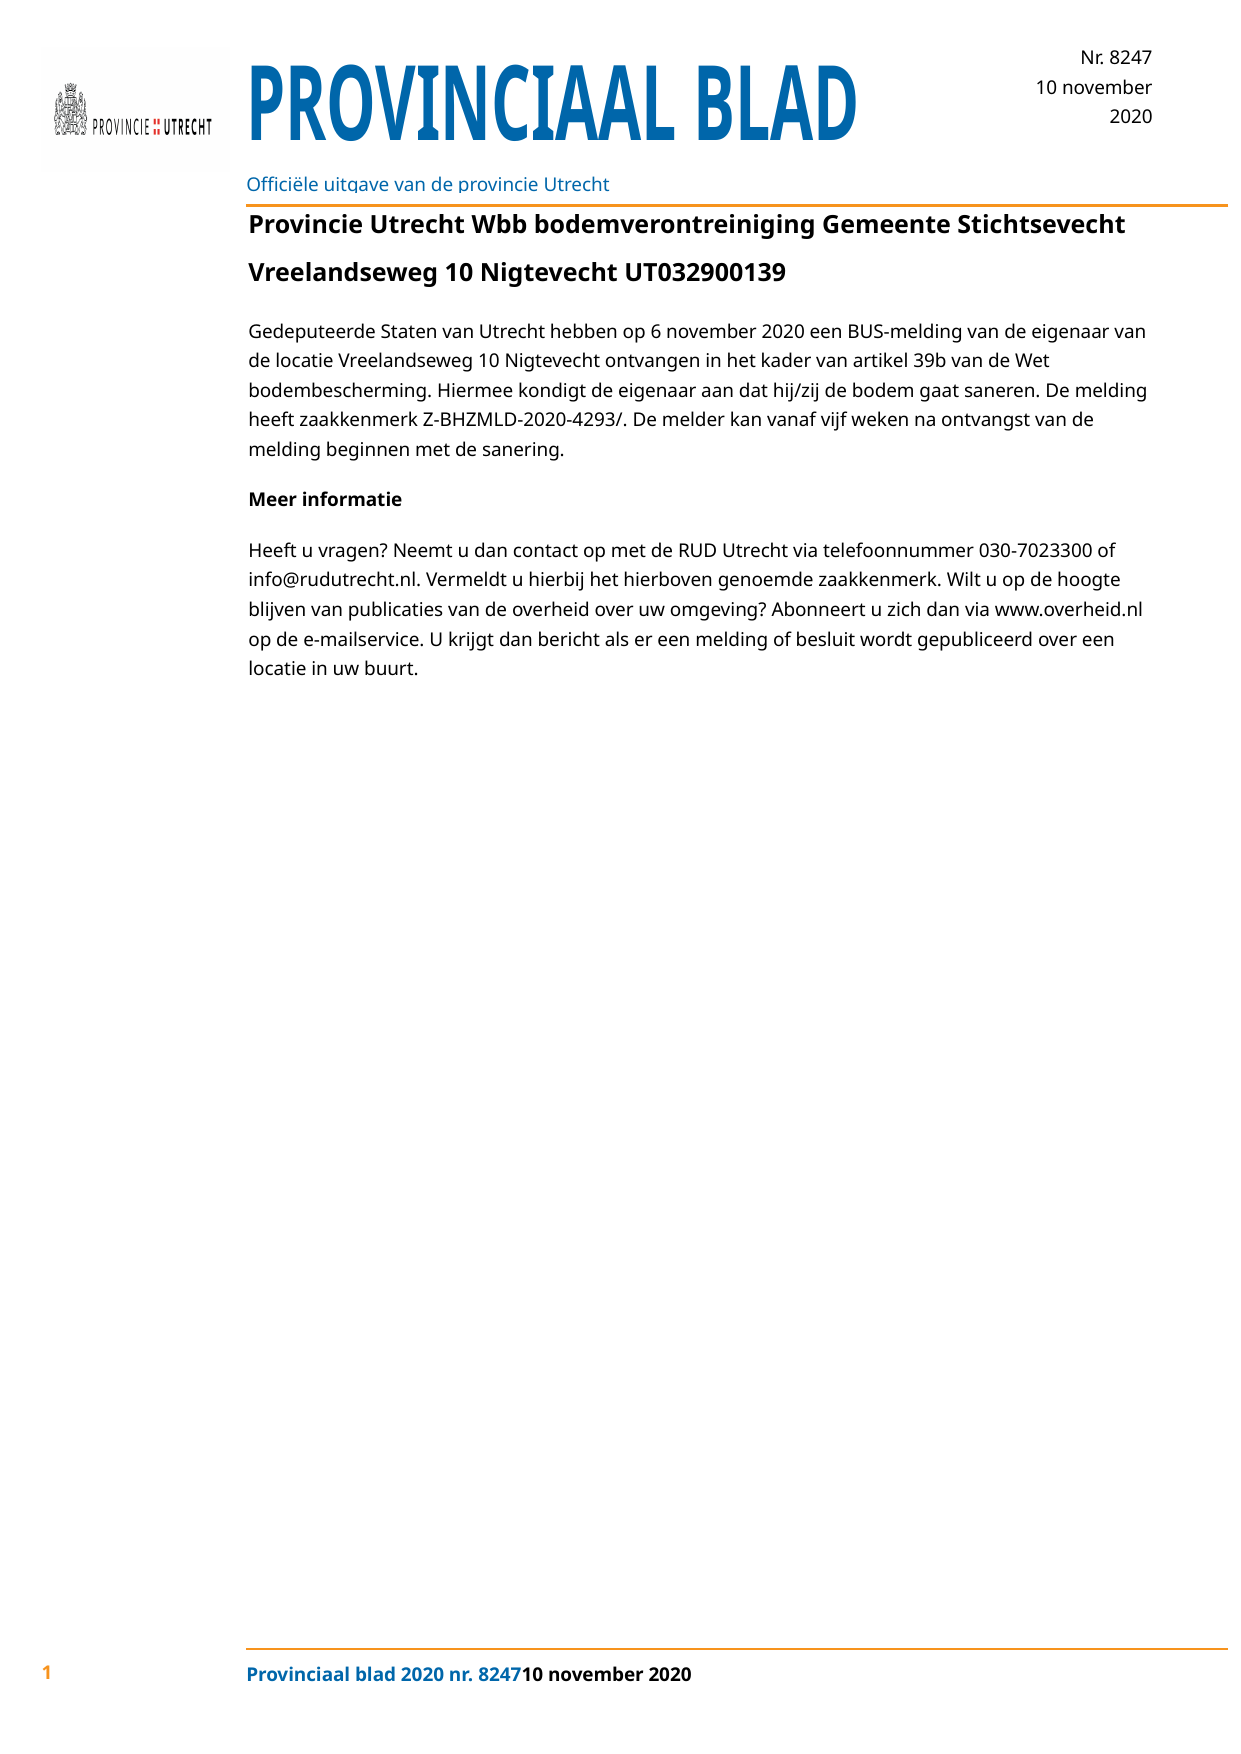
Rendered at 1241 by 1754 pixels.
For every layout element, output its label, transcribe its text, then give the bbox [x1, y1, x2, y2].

text Meer informatie [248, 487, 1152, 512]
text Gedeputeerde Staten van Utrecht hebben op 6 november 2020 een BUS-melding van de eigenaar van de locatie Vreelandseweg 10 Nigtevecht ontvangen in het kader van artikel 39b van de Wet bodembescherming. Hiermee kondigt de eigenaar aan dat hij/zij de bodem gaat saneren. De melding heeft zaakkenmerk Z-BHZMLD-2020-4293/. De melder kan vanaf vijf weken na ontvangst van de melding beginnen met de sanering. [248, 318, 1152, 462]
text Provincie Utrecht Wbb bodemverontreiniging Gemeente Stichtsevecht Vreelandseweg 10 Nigtevecht UT032900139 [248, 207, 1152, 288]
picture [41, 47, 231, 172]
text Heeft u vragen? Neemt u dan contact op met de RUD Utrecht via telefoonnummer 030-7023300 of info@rudutrecht.nl. Vermeldt u hierbij het hierboven genoemde zaakkenmerk. Wilt u op de hoogte blijven van publicaties van de overheid over uw omgeving? Abonneert u zich dan via www.overheid.nl op de e-mailservice. U krijgt dan bericht als er een melding of besluit wordt gepubliceerd over een locatie in uw buurt. [248, 537, 1152, 681]
